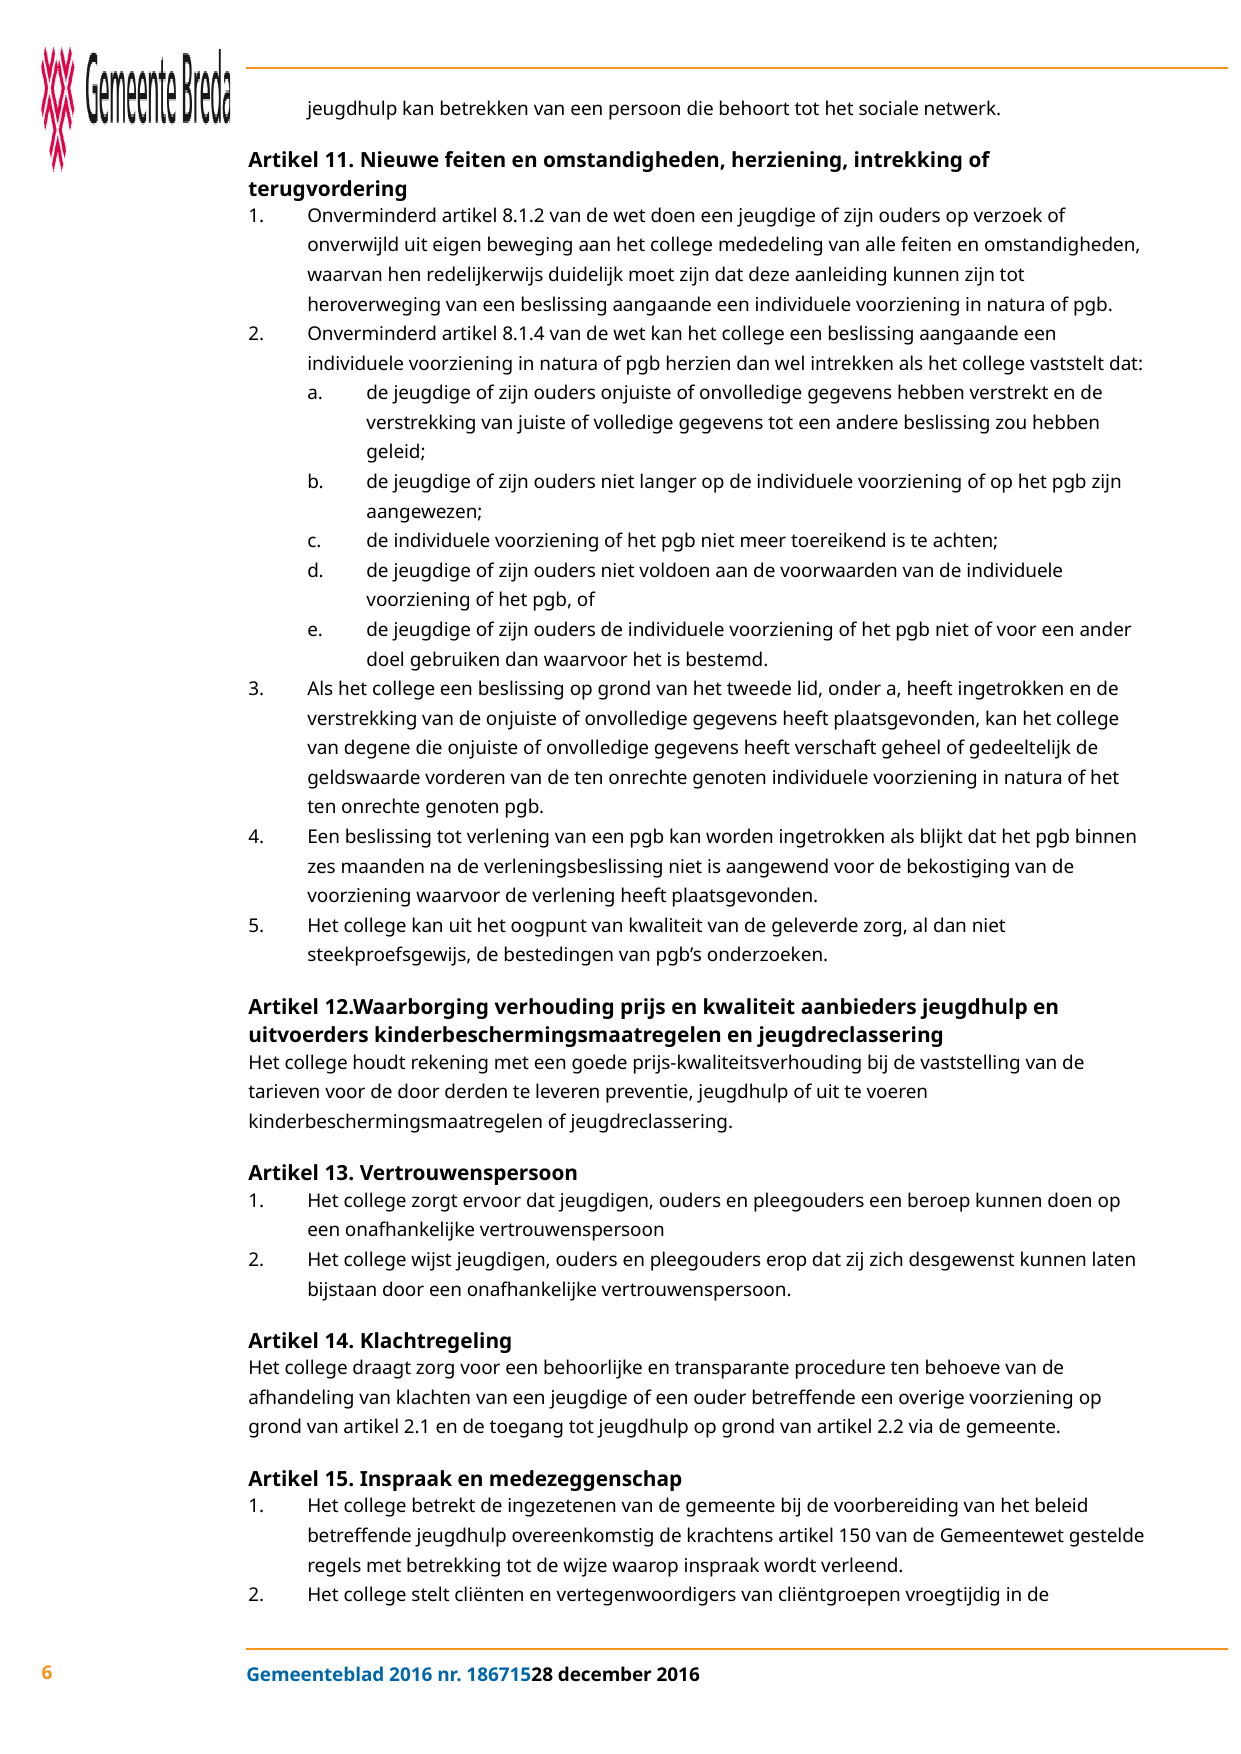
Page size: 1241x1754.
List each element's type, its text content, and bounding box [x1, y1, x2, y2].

text Artikel 13. Vertrouwenspersoon [248, 1158, 1152, 1187]
text Artikel 12.Waarborging verhouding prijs en kwaliteit aanbieders jeugdhulp en uitvoerders kinderbeschermingsmaatregelen en jeugdreclassering [248, 992, 1152, 1049]
text Artikel 15. Inspraak en medezeggenschap [248, 1464, 1152, 1493]
text Artikel 11. Nieuwe feiten en omstandigheden, herziening, intrekking of terugvordering [248, 145, 1152, 202]
list Het college kan uit het oogpunt van kwaliteit van de geleverde zorg, al dan niet steekproefsgewijs, de bestedingen van pgb’s onderzoeken. [248, 912, 1152, 967]
list jeugdhulp kan betrekken van een persoon die behoort tot het sociale netwerk. [248, 95, 1152, 121]
list Het college stelt cliënten en vertegenwoordigers van cliëntgroepen vroegtijdig in de [248, 1581, 1152, 1607]
list Onverminderd artikel 8.1.2 van de wet doen een jeugdige of zijn ouders op verzoek of onverwijld uit eigen beweging aan het college mededeling van alle feiten en omstandigheden, waarvan hen redelijkerwijs duidelijk moet zijn dat deze aanleiding kunnen zijn tot heroverweging van een beslissing aangaande een individuele voorziening in natura of pgb. [248, 202, 1152, 317]
list Onverminderd artikel 8.1.4 van de wet kan het college een beslissing aangaande een individuele voorziening in natura of pgb herzien dan wel intrekken als het college vaststelt dat: [248, 320, 1152, 376]
list de jeugdige of zijn ouders de individuele voorziening of het pgb niet of voor een ander doel gebruiken dan waarvoor het is bestemd. [307, 616, 1152, 672]
list Het college zorgt ervoor dat jeugdigen, ouders en pleegouders een beroep kunnen doen op een onafhankelijke vertrouwenspersoon [248, 1187, 1152, 1242]
list Het college betrekt de ingezetenen van de gemeente bij de voorbereiding van het beleid betreffende jeugdhulp overeenkomstig de krachtens artikel 150 van de Gemeentewet gestelde regels met betrekking tot de wijze waarop inspraak wordt verleend. [248, 1493, 1152, 1577]
text Het college houdt rekening met een goede prijs-kwaliteitsverhouding bij de vaststelling van de tarieven voor de door derden te leveren preventie, jeugdhulp of uit te voeren kinderbeschermingsmaatregelen of jeugdreclassering. [248, 1049, 1152, 1134]
list de jeugdige of zijn ouders niet voldoen aan de voorwaarden van de individuele voorziening of het pgb, of [307, 557, 1152, 612]
list de jeugdige of zijn ouders onjuiste of onvolledige gegevens hebben verstrekt en de verstrekking van juiste of volledige gegevens tot een andere beslissing zou hebben geleid; [307, 379, 1152, 464]
text Het college draagt zorg voor een behoorlijke en transparante procedure ten behoeve van de afhandeling van klachten van een jeugdige of een ouder betreffende een overige voorziening op grond van artikel 2.1 en de toegang tot jeugdhulp op grond van artikel 2.2 via de gemeente. [248, 1354, 1152, 1439]
list de jeugdige of zijn ouders niet langer op de individuele voorziening of op het pgb zijn aangewezen; [307, 468, 1152, 524]
list de individuele voorziening of het pgb niet meer toereikend is te achten; [307, 527, 1152, 553]
list Een beslissing tot verlening van een pgb kan worden ingetrokken als blijkt dat het pgb binnen zes maanden na de verleningsbeslissing niet is aangewend voor de bekostiging van de voorziening waarvoor de verlening heeft plaatsgevonden. [248, 823, 1152, 908]
list Het college wijst jeugdigen, ouders en pleegouders erop dat zij zich desgewenst kunnen laten bijstaan door een onafhankelijke vertrouwenspersoon. [248, 1246, 1152, 1301]
text Artikel 14. Klachtregeling [248, 1326, 1152, 1354]
picture [41, 47, 231, 172]
list Als het college een beslissing op grond van het tweede lid, onder a, heeft ingetrokken en de verstrekking van de onjuiste of onvolledige gegevens heeft plaatsgevonden, kan het college van degene die onjuiste of onvolledige gegevens heeft verschaft geheel of gedeeltelijk de geldswaarde vorderen van de ten onrechte genoten individuele voorziening in natura of het ten onrechte genoten pgb. [248, 675, 1152, 819]
